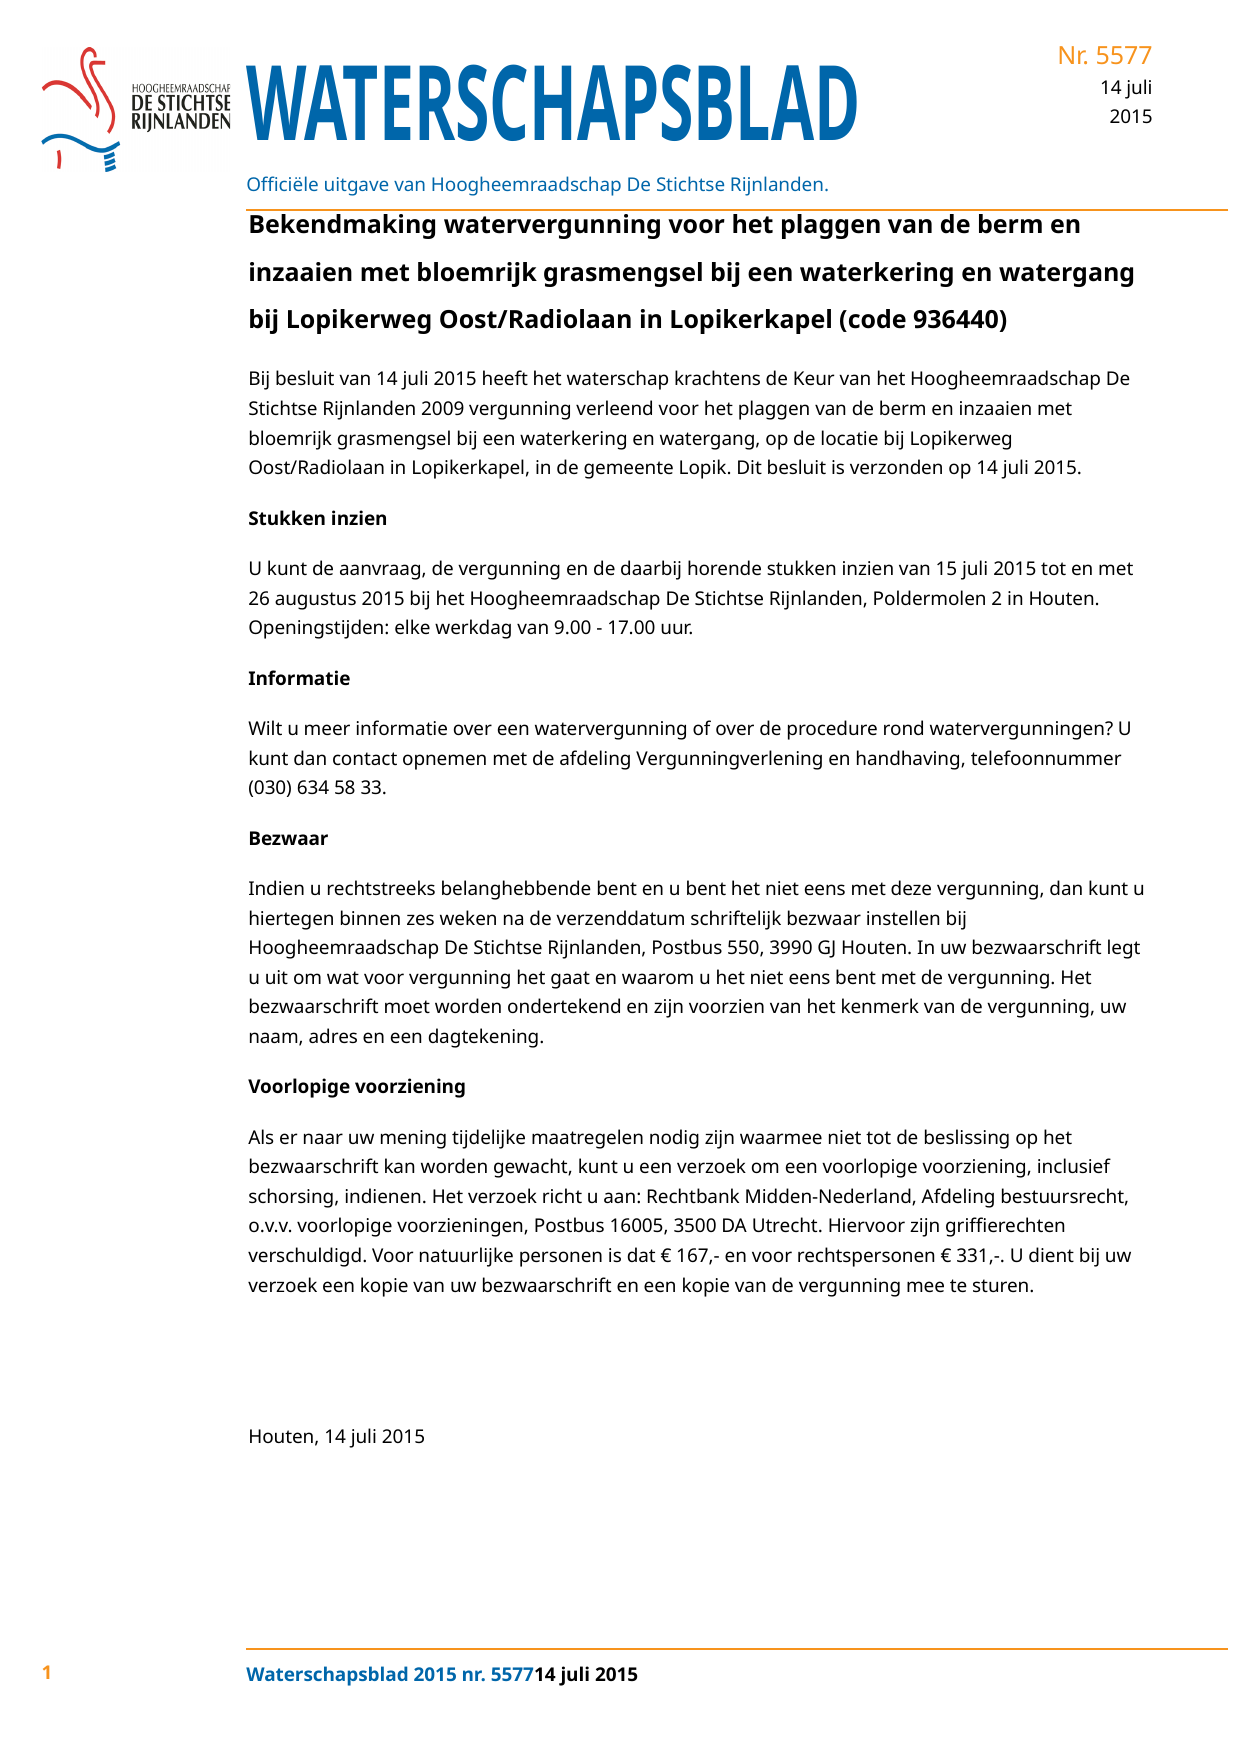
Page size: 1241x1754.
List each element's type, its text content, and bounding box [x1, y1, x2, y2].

text U kunt de aanvraag, de vergunning en de daarbij horende stukken inzien van 15 juli 2015 tot en met 26 augustus 2015 bij het Hoogheemraadschap De Stichtse Rijnlanden, Poldermolen 2 in Houten. Openingstijden: elke werkdag van 9.00 - 17.00 uur. [248, 555, 1152, 640]
text Stukken inzien [248, 505, 1152, 530]
text Bij besluit van 14 juli 2015 heeft het waterschap krachtens de Keur van het Hoogheemraadschap De Stichtse Rijnlanden 2009 vergunning verleend voor het plaggen van de berm en inzaaien met bloemrijk grasmengsel bij een waterkering en watergang, op de locatie bij Lopikerweg Oost/Radiolaan in Lopikerkapel, in de gemeente Lopik. Dit besluit is verzonden op 14 juli 2015. [248, 366, 1152, 480]
text Houten, 14 juli 2015 [248, 1423, 1152, 1449]
text Als er naar uw mening tijdelijke maatregelen nodig zijn waarmee niet tot de beslissing op het bezwaarschrift kan worden gewacht, kunt u een verzoek om een voorlopige voorziening, inclusief schorsing, indienen. Het verzoek richt u aan: Rechtbank Midden-Nederland, Afdeling bestuursrecht, o.v.v. voorlopige voorzieningen, Postbus 16005, 3500 DA Utrecht. Hiervoor zijn griffierechten verschuldigd. Voor natuurlijke personen is dat € 167,- en voor rechtspersonen € 331,-. U dient bij uw verzoek een kopie van uw bezwaarschrift en een kopie van de vergunning mee te sturen. [248, 1124, 1152, 1297]
text Indien u rechtstreeks belanghebbende bent en u bent het niet eens met deze vergunning, dan kunt u hiertegen binnen zes weken na de verzenddatum schriftelijk bezwaar instellen bij Hoogheemraadschap De Stichtse Rijnlanden, Postbus 550, 3990 GJ Houten. In uw bezwaarschrift legt u uit om wat voor vergunning het gaat en waarom u het niet eens bent met de vergunning. Het bezwaarschrift moet worden ondertekend en zijn voorzien van het kenmerk van de vergunning, uw naam, adres en een dagtekening. [248, 875, 1152, 1049]
text Informatie [248, 665, 1152, 690]
picture [41, 47, 231, 172]
text Voorlopige voorziening [248, 1073, 1152, 1099]
text Bezwaar [248, 825, 1152, 850]
text Bekendmaking watervergunning voor het plaggen van de berm en inzaaien met bloemrijk grasmengsel bij een waterkering en watergang bij Lopikerweg Oost/Radiolaan in Lopikerkapel (code 936440) [248, 211, 1152, 336]
text Wilt u meer informatie over een watervergunning of over de procedure rond watervergunningen? U kunt dan contact opnemen met de afdeling Vergunningverlening en handhaving, telefoonnummer (030) 634 58 33. [248, 715, 1152, 800]
